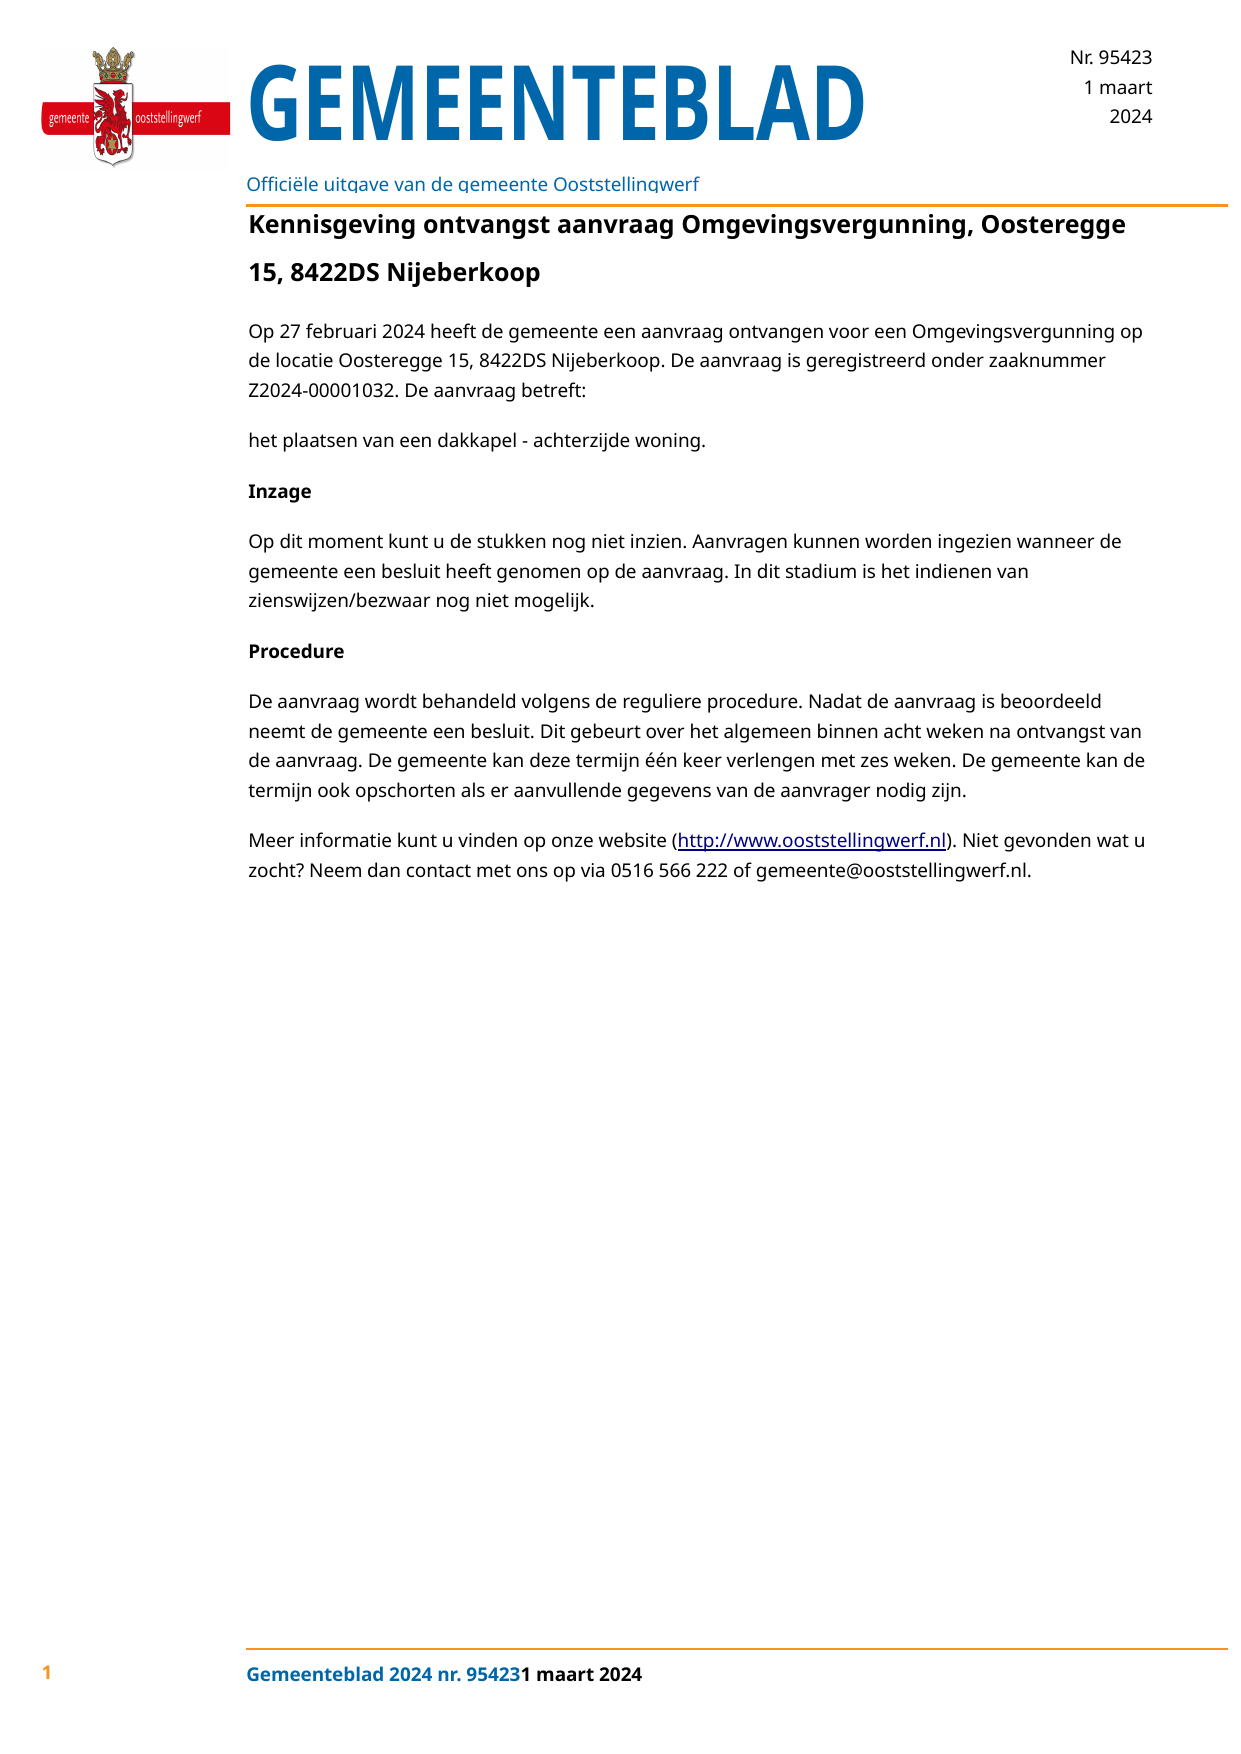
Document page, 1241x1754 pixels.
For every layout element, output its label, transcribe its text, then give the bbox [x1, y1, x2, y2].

text Inzage [248, 478, 1152, 504]
text Kennisgeving ontvangst aanvraag Omgevingsvergunning, Oosteregge 15, 8422DS Nijeberkoop [248, 207, 1152, 288]
picture [41, 47, 231, 172]
text Op 27 februari 2024 heeft de gemeente een aanvraag ontvangen voor een Omgevingsvergunning op de locatie Oosteregge 15, 8422DS Nijeberkoop. De aanvraag is geregistreerd onder zaaknummer Z2024-00001032. De aanvraag betreft: [248, 318, 1152, 403]
text De aanvraag wordt behandeld volgens de reguliere procedure. Nadat de aanvraag is beoordeeld neemt de gemeente een besluit. Dit gebeurt over het algemeen binnen acht weken na ontvangst van de aanvraag. De gemeente kan deze termijn één keer verlengen met zes weken. De gemeente kan de termijn ook opschorten als er aanvullende gegevens van de aanvrager nodig zijn. [248, 688, 1152, 803]
text Op dit moment kunt u de stukken nog niet inzien. Aanvragen kunnen worden ingezien wanneer de gemeente een besluit heeft genomen op de aanvraag. In dit stadium is het indienen van zienswijzen/bezwaar nog niet mogelijk. [248, 528, 1152, 613]
text het plaatsen van een dakkapel - achterzijde woning. [248, 427, 1152, 453]
text Procedure [248, 638, 1152, 664]
text Meer informatie kunt u vinden op onze website (http://www.ooststellingwerf.nl). Niet gevonden wat u zocht? Neem dan contact met ons op via 0516 566 222 of gemeente@ooststellingwerf.nl. [248, 827, 1152, 883]
